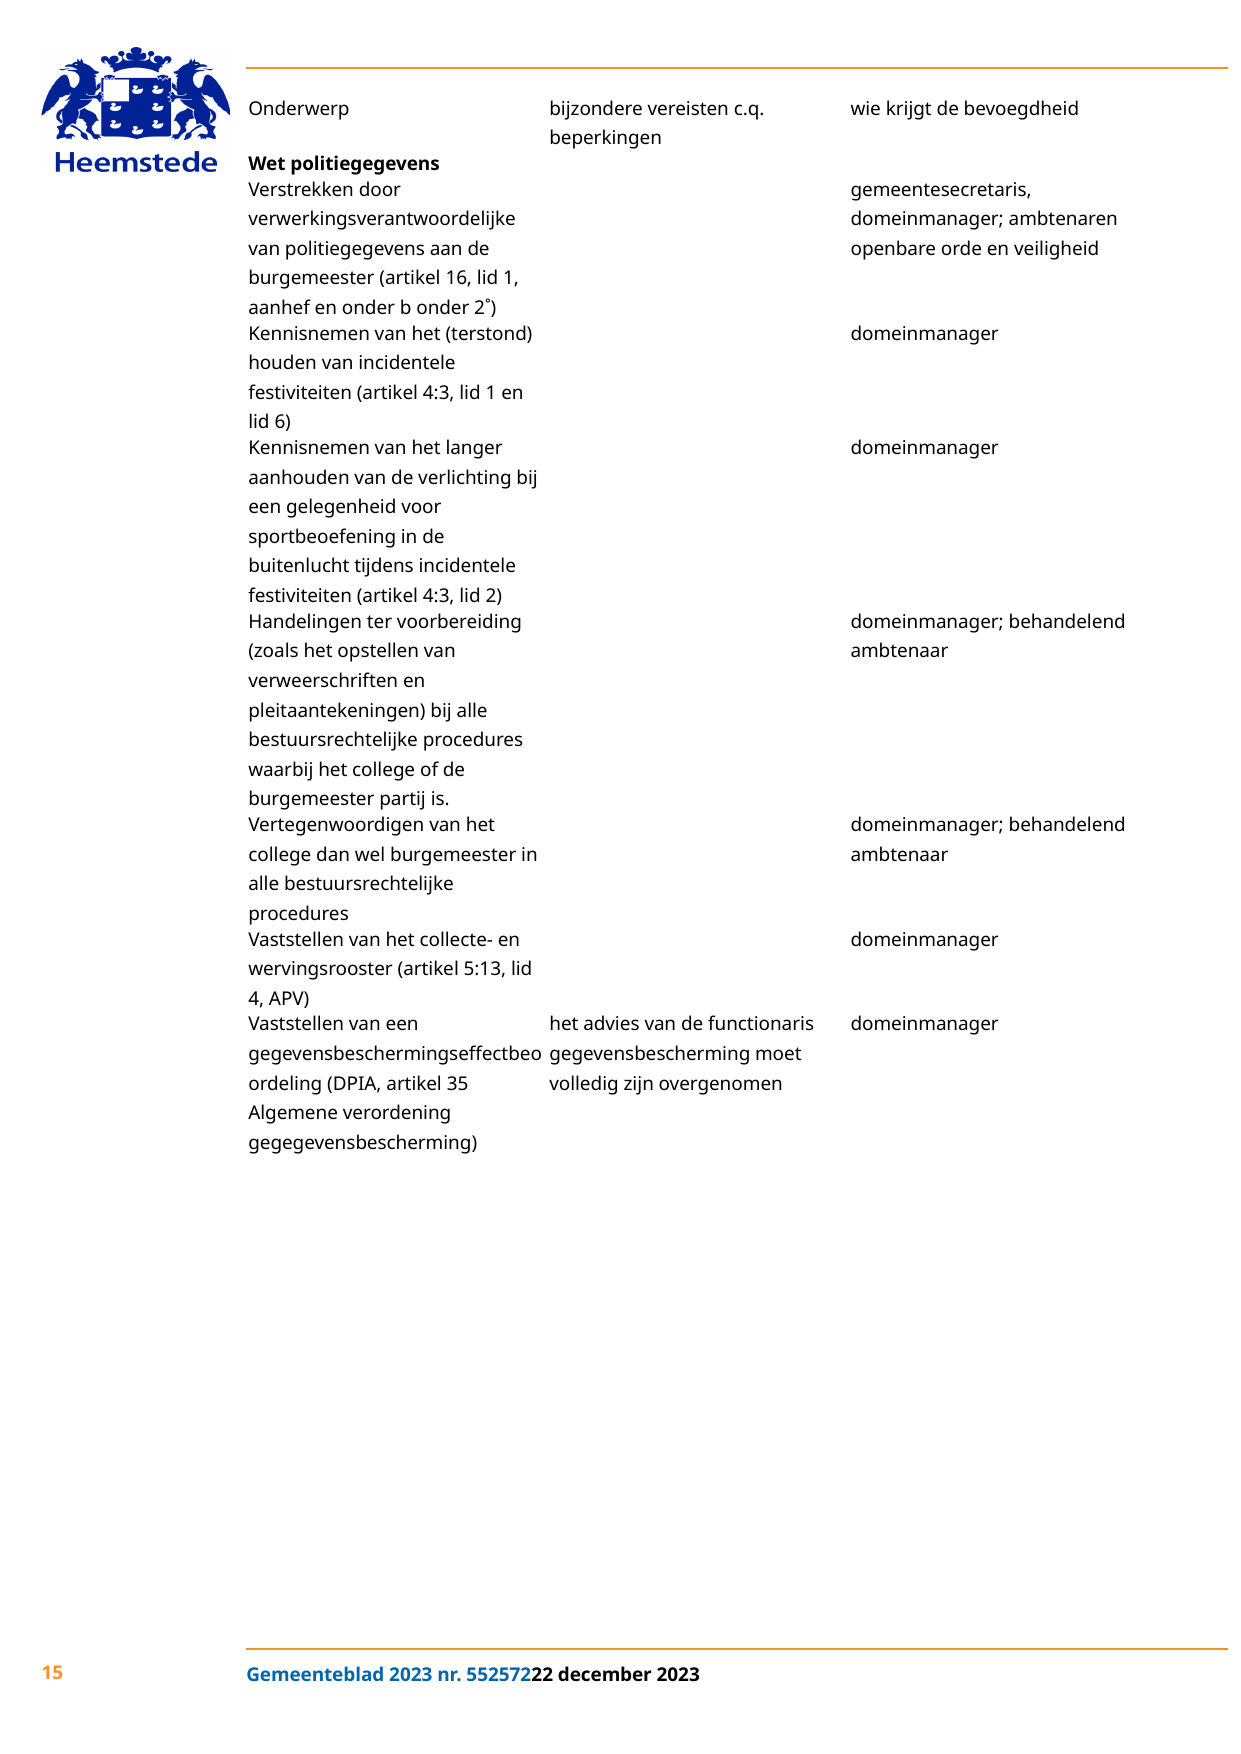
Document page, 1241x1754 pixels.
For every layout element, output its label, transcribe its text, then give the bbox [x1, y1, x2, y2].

table_cell [549, 434, 850, 608]
table_cell domeinmanager; behandelend ambtenaar [850, 811, 1152, 926]
table_cell Verstrekken door verwerkingsverantwoordelijke van politiegegevens aan de burgemeester (artikel 16, lid 1, aanhef en onder b onder 2˚) [248, 176, 549, 320]
table_cell [850, 150, 1152, 176]
table_cell domeinmanager [850, 1011, 1152, 1155]
table_cell Vertegenwoordigen van het college dan wel burgemeester in alle bestuursrechtelijke procedures [248, 811, 549, 926]
table_cell domeinmanager; behandelend ambtenaar [850, 608, 1152, 811]
picture [41, 47, 231, 172]
table_cell Wet politiegegevens [248, 150, 549, 176]
table_cell [549, 811, 850, 926]
table_cell [549, 150, 850, 176]
table_cell domeinmanager [850, 320, 1152, 434]
table_cell Kennisnemen van het langer aanhouden van de verlichting bij een gelegenheid voor sportbeoefening in de buitenlucht tijdens incidentele festiviteiten (artikel 4:3, lid 2) [248, 434, 549, 608]
table_cell Vaststellen van het collecte- en wervingsrooster (artikel 5:13, lid 4, APV) [248, 926, 549, 1011]
table_header bijzondere vereisten c.q. beperkingen [549, 95, 850, 150]
table_cell het advies van de functionaris gegevensbescherming moet volledig zijn overgenomen [549, 1011, 850, 1155]
table_cell [549, 320, 850, 434]
table_cell Vaststellen van een gegevensbeschermingseffectbeoordeling (DPIA, artikel 35 Algemene verordening gegegevensbescherming) [248, 1011, 549, 1155]
table_cell gemeentesecretaris, domeinmanager; ambtenaren openbare orde en veiligheid [850, 176, 1152, 320]
table_cell Kennisnemen van het (terstond) houden van incidentele festiviteiten (artikel 4:3, lid 1 en lid 6) [248, 320, 549, 434]
table_header wie krijgt de bevoegdheid [850, 95, 1152, 150]
table_header Onderwerp [248, 95, 549, 150]
table_cell [549, 608, 850, 811]
table_cell Handelingen ter voorbereiding (zoals het opstellen van verweerschriften en pleitaantekeningen) bij alle bestuursrechtelijke procedures waarbij het college of de burgemeester partij is. [248, 608, 549, 811]
table_cell domeinmanager [850, 926, 1152, 1011]
table_cell [549, 176, 850, 320]
table_cell domeinmanager [850, 434, 1152, 608]
table_cell [549, 926, 850, 1011]
